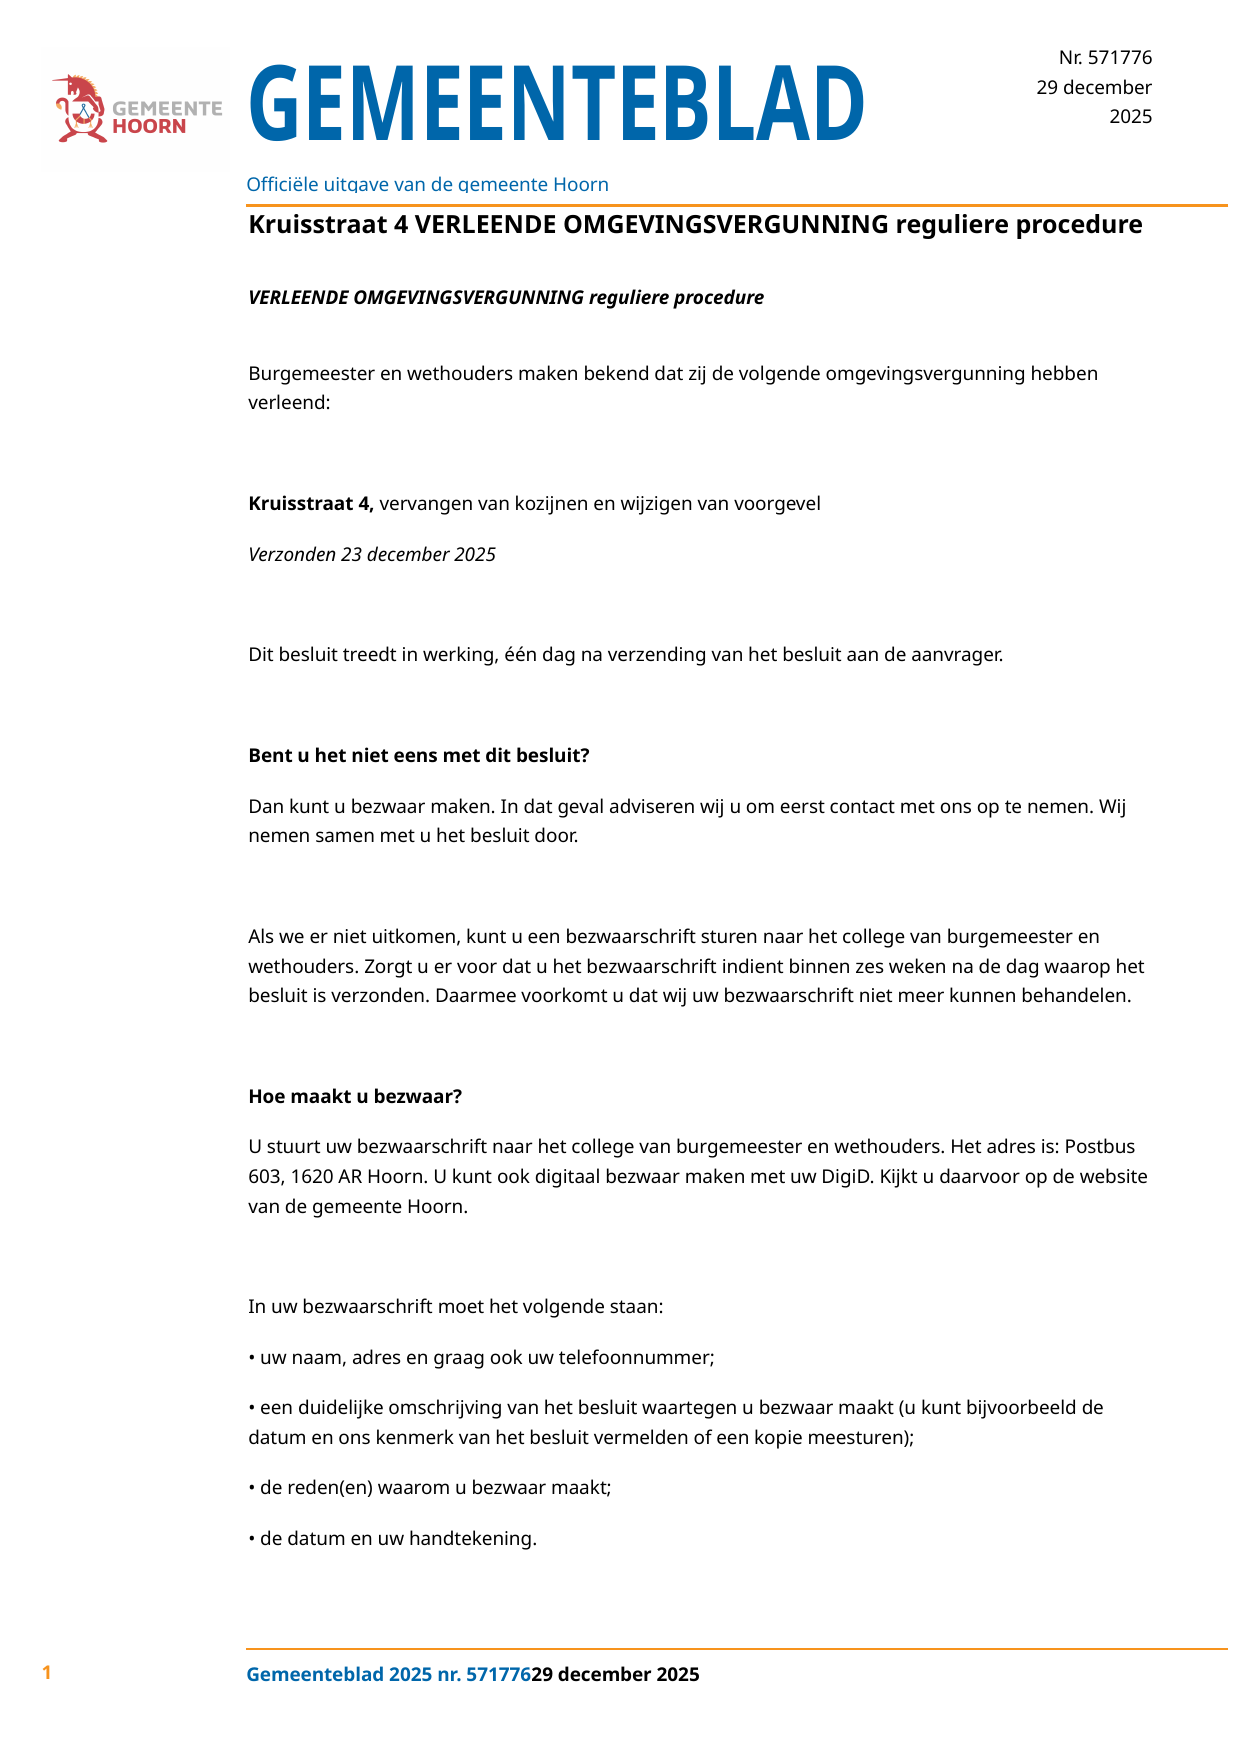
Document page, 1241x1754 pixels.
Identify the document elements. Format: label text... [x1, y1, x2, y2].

picture [41, 47, 231, 172]
text • uw naam, adres en graag ook uw telefoonnummer; [248, 1344, 1152, 1370]
text U stuurt uw bezwaarschrift naar het college van burgemeester en wethouders. Het adres is: Postbus 603, 1620 AR Hoorn. U kunt ook digitaal bezwaar maken met uw DigiD. Kijkt u daarvoor op de website van de gemeente Hoorn. [248, 1134, 1152, 1219]
text • een duidelijke omschrijving van het besluit waartegen u bezwaar maakt (u kunt bijvoorbeeld de datum en ons kenmerk van het besluit vermelden of een kopie meesturen); [248, 1394, 1152, 1450]
text VERLEENDE OMGEVINGSVERGUNNING reguliere procedure [248, 284, 1152, 309]
text Verzonden 23 december 2025 [248, 541, 1152, 567]
text Dan kunt u bezwaar maken. In dat geval adviseren wij u om eerst contact met ons op te nemen. Wij nemen samen met u het besluit door. [248, 793, 1152, 848]
text Bent u het niet eens met dit besluit? [248, 742, 1152, 768]
text • de datum en uw handtekening. [248, 1525, 1152, 1551]
text Kruisstraat 4 VERLEENDE OMGEVINGSVERGUNNING reguliere procedure [248, 207, 1152, 241]
text Kruisstraat 4, vervangen van kozijnen en wijzigen van voorgevel [248, 490, 1152, 516]
text Burgemeester en wethouders maken bekend dat zij de volgende omgevingsvergunning hebben verleend: [248, 360, 1152, 415]
text In uw bezwaarschrift moet het volgende staan: [248, 1294, 1152, 1319]
text Hoe maakt u bezwaar? [248, 1083, 1152, 1109]
text • de reden(en) waarom u bezwaar maakt; [248, 1474, 1152, 1500]
text Als we er niet uitkomen, kunt u een bezwaarschrift sturen naar het college van burgemeester en wethouders. Zorgt u er voor dat u het bezwaarschrift indient binnen zes weken na de dag waarop het besluit is verzonden. Daarmee voorkomt u dat wij uw bezwaarschrift niet meer kunnen behandelen. [248, 923, 1152, 1008]
text Dit besluit treedt in werking, één dag na verzending van het besluit aan de aanvrager. [248, 642, 1152, 667]
